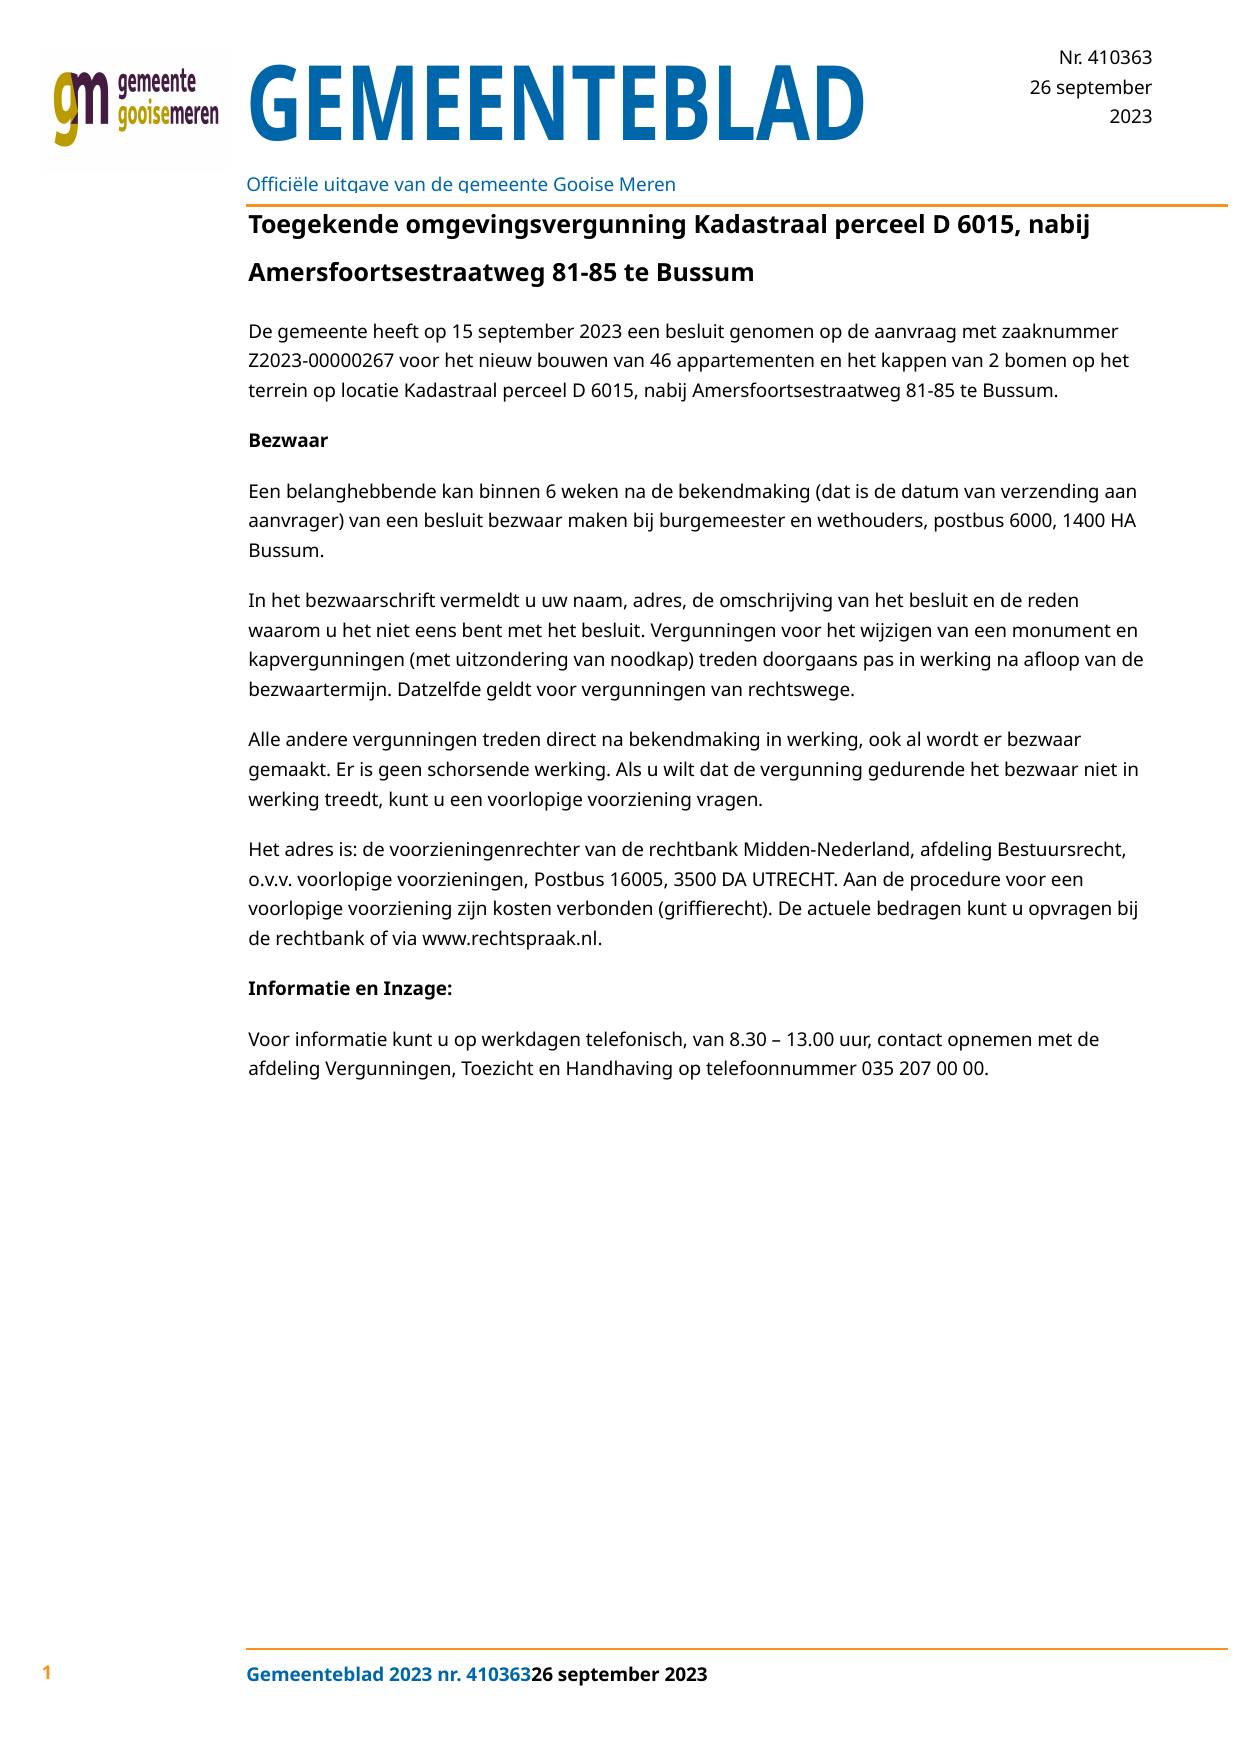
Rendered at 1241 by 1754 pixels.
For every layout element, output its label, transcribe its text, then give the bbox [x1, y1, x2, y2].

picture [41, 47, 231, 172]
text In het bezwaarschrift vermeldt u uw naam, adres, de omschrijving van het besluit en de reden waarom u het niet eens bent met het besluit. Vergunningen voor het wijzigen van een monument en kapvergunningen (met uitzondering van noodkap) treden doorgaans pas in werking na afloop van de bezwaartermijn. Datzelfde geldt voor vergunningen van rechtswege. [248, 587, 1152, 702]
text Alle andere vergunningen treden direct na bekendmaking in werking, ook al wordt er bezwaar gemaakt. Er is geen schorsende werking. Als u wilt dat de vergunning gedurende het bezwaar niet in werking treedt, kunt u een voorlopige voorziening vragen. [248, 727, 1152, 812]
text Informatie en Inzage: [248, 975, 1152, 1001]
text Het adres is: de voorzieningenrechter van de rechtbank Midden-Nederland, afdeling Bestuursrecht, o.v.v. voorlopige voorzieningen, Postbus 16005, 3500 DA UTRECHT. Aan de procedure voor een voorlopige voorziening zijn kosten verbonden (griffierecht). De actuele bedragen kunt u opvragen bij de rechtbank of via www.rechtspraak.nl. [248, 836, 1152, 951]
text Bezwaar [248, 427, 1152, 453]
text Toegekende omgevingsvergunning Kadastraal perceel D 6015, nabij Amersfoortsestraatweg 81-85 te Bussum [248, 207, 1152, 288]
text De gemeente heeft op 15 september 2023 een besluit genomen op de aanvraag met zaaknummer Z2023-00000267 voor het nieuw bouwen van 46 appartementen en het kappen van 2 bomen op het terrein op locatie Kadastraal perceel D 6015, nabij Amersfoortsestraatweg 81-85 te Bussum. [248, 318, 1152, 403]
text Voor informatie kunt u op werkdagen telefonisch, van 8.30 – 13.00 uur, contact opnemen met de afdeling Vergunningen, Toezicht en Handhaving op telefoonnummer 035 207 00 00. [248, 1026, 1152, 1081]
text Een belanghebbende kan binnen 6 weken na de bekendmaking (dat is de datum van verzending aan aanvrager) van een besluit bezwaar maken bij burgemeester en wethouders, postbus 6000, 1400 HA Bussum. [248, 478, 1152, 563]
